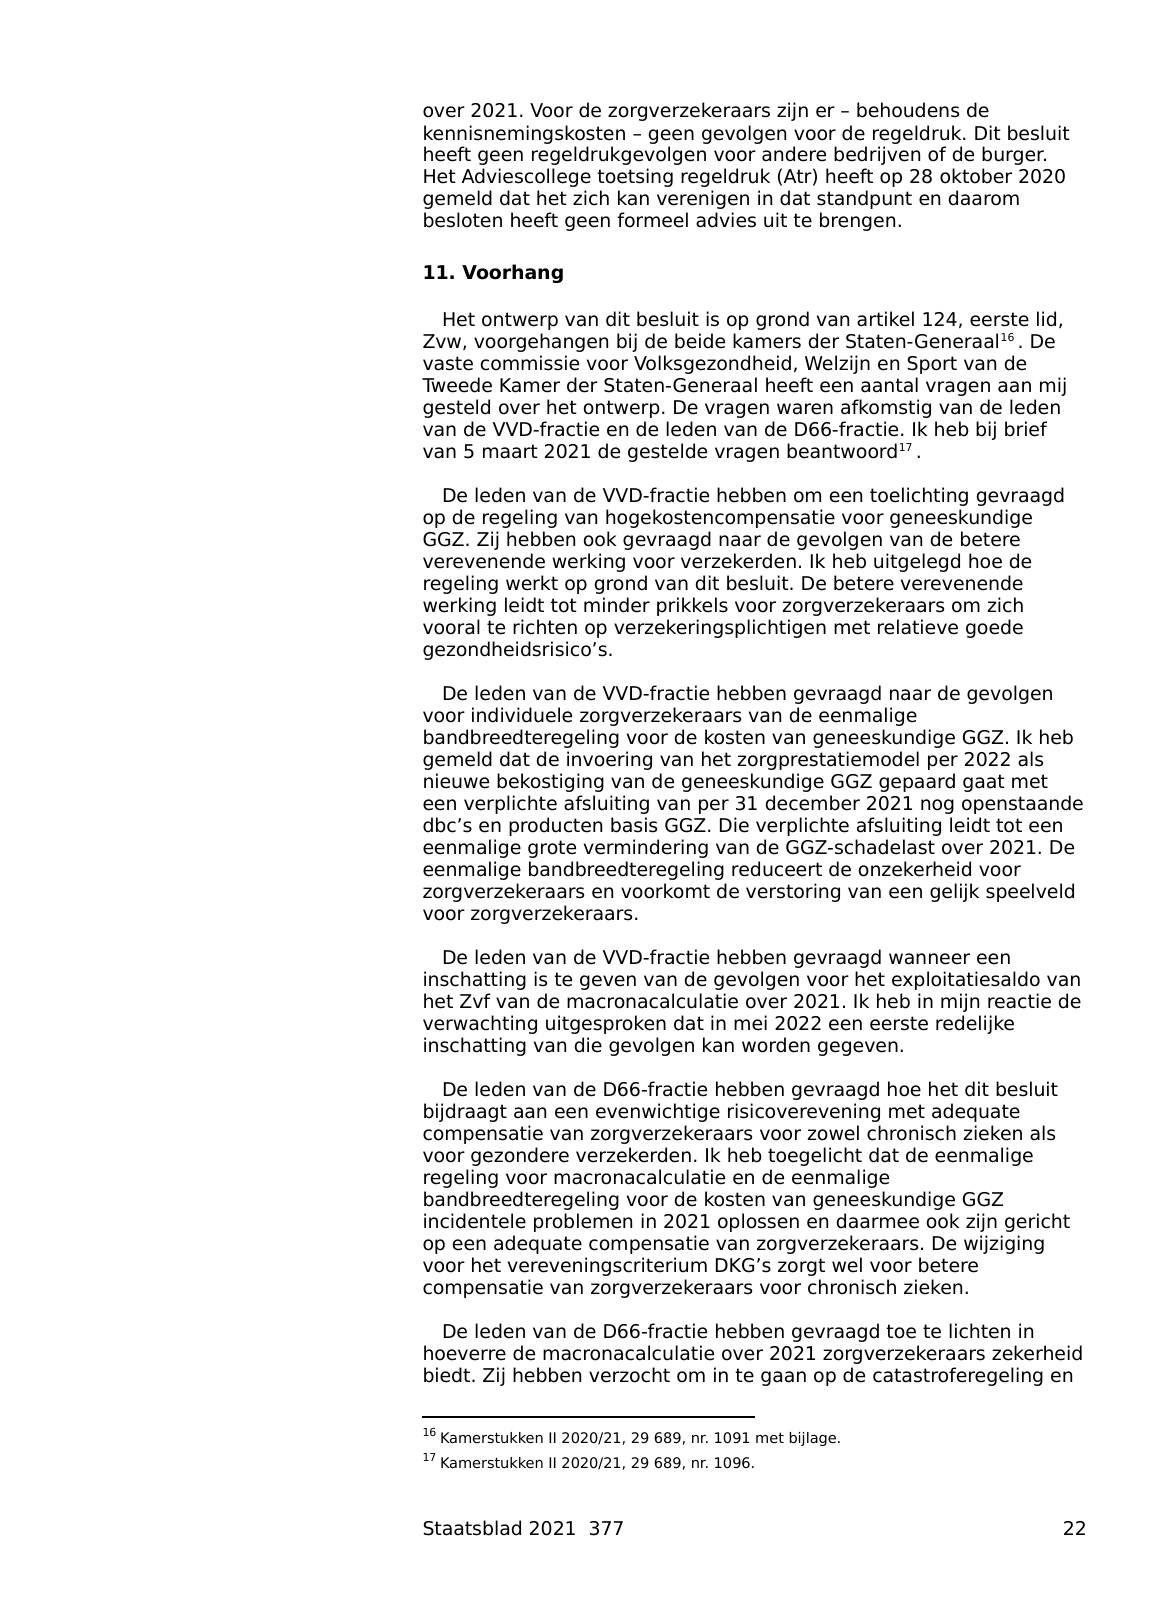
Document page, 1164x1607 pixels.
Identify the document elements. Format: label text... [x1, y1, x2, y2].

text De leden van de VVD-fractie hebben gevraagd wanneer een inschatting is te geven van de gevolgen voor het exploitatiesaldo van het Zvf van de macronacalculatie over 2021. Ik heb in mijn reactie de verwachting uitgesproken dat in mei 2022 een eerste redelijke inschatting van die gevolgen kan worden gegeven. [422, 947, 1087, 1057]
text De leden van de VVD-fractie hebben gevraagd naar de gevolgen voor individuele zorgverzekeraars van de eenmalige bandbreedteregeling voor de kosten van geneeskundige GGZ. Ik heb gemeld dat de invoering van het zorgprestatiemodel per 2022 als nieuwe bekostiging van de geneeskundige GGZ gepaard gaat met een verplichte afsluiting van per 31 december 2021 nog openstaande dbc’s en producten basis GGZ. Die verplichte afsluiting leidt tot een eenmalige grote vermindering van de GGZ-schadelast over 2021. De eenmalige bandbreedteregeling reduceert de onzekerheid voor zorgverzekeraars en voorkomt de verstoring van een gelijk speelveld voor zorgverzekeraars. [422, 683, 1087, 925]
text Kamerstukken II 2020/21, 29 689, nr. 1096. [422, 1451, 1087, 1473]
text over 2021. Voor de zorgverzekeraars zijn er – behoudens de kennisnemingskosten – geen gevolgen voor de regeldruk. Dit besluit heeft geen regeldrukgevolgen voor andere bedrijven of de burger. Het Adviescollege toetsing regeldruk (Atr) heeft op 28 oktober 2020 gemeld dat het zich kan verenigen in dat standpunt en daarom besloten heeft geen formeel advies uit te brengen. [422, 100, 1087, 232]
text De leden van de D66-fractie hebben gevraagd toe te lichten in hoeverre de macronacalculatie over 2021 zorgverzekeraars zekerheid biedt. Zij hebben verzocht om in te gaan op de catastroferegeling en [422, 1321, 1087, 1387]
text De leden van de D66-fractie hebben gevraagd hoe het dit besluit bijdraagt aan een evenwichtige risicoverevening met adequate compensatie van zorgverzekeraars voor zowel chronisch zieken als voor gezondere verzekerden. Ik heb toegelicht dat de eenmalige regeling voor macronacalculatie en de eenmalige bandbreedteregeling voor de kosten van geneeskundige GGZ incidentele problemen in 2021 oplossen en daarmee ook zijn gericht op een adequate compensatie van zorgverzekeraars. De wijziging voor het vereveningscriterium DKG’s zorgt wel voor betere compensatie van zorgverzekeraars voor chronisch zieken. [422, 1079, 1087, 1299]
text Kamerstukken II 2020/21, 29 689, nr. 1091 met bijlage. [422, 1426, 1087, 1448]
subtitle 11. Voorhang [422, 262, 1087, 284]
text De leden van de VVD-fractie hebben om een toelichting gevraagd op de regeling van hogekostencompensatie voor geneeskundige GGZ. Zij hebben ook gevraagd naar de gevolgen van de betere verevenende werking voor verzekerden. Ik heb uitgelegd hoe de regeling werkt op grond van dit besluit. De betere verevenende werking leidt tot minder prikkels voor zorgverzekeraars om zich vooral te richten op verzekeringsplichtigen met relatieve goede gezondheidsrisico’s. [422, 485, 1087, 661]
text Het ontwerp van dit besluit is op grond van artikel 124, eerste lid, Zvw, voorgehangen bij de beide kamers der Staten-Generaal. De vaste commissie voor Volksgezondheid, Welzijn en Sport van de Tweede Kamer der Staten-Generaal heeft een aantal vragen aan mij gesteld over het ontwerp. De vragen waren afkomstig van de leden van de VVD-fractie en de leden van de D66-fractie. Ik heb bij brief van 5 maart 2021 de gestelde vragen beantwoord. [422, 309, 1087, 463]
